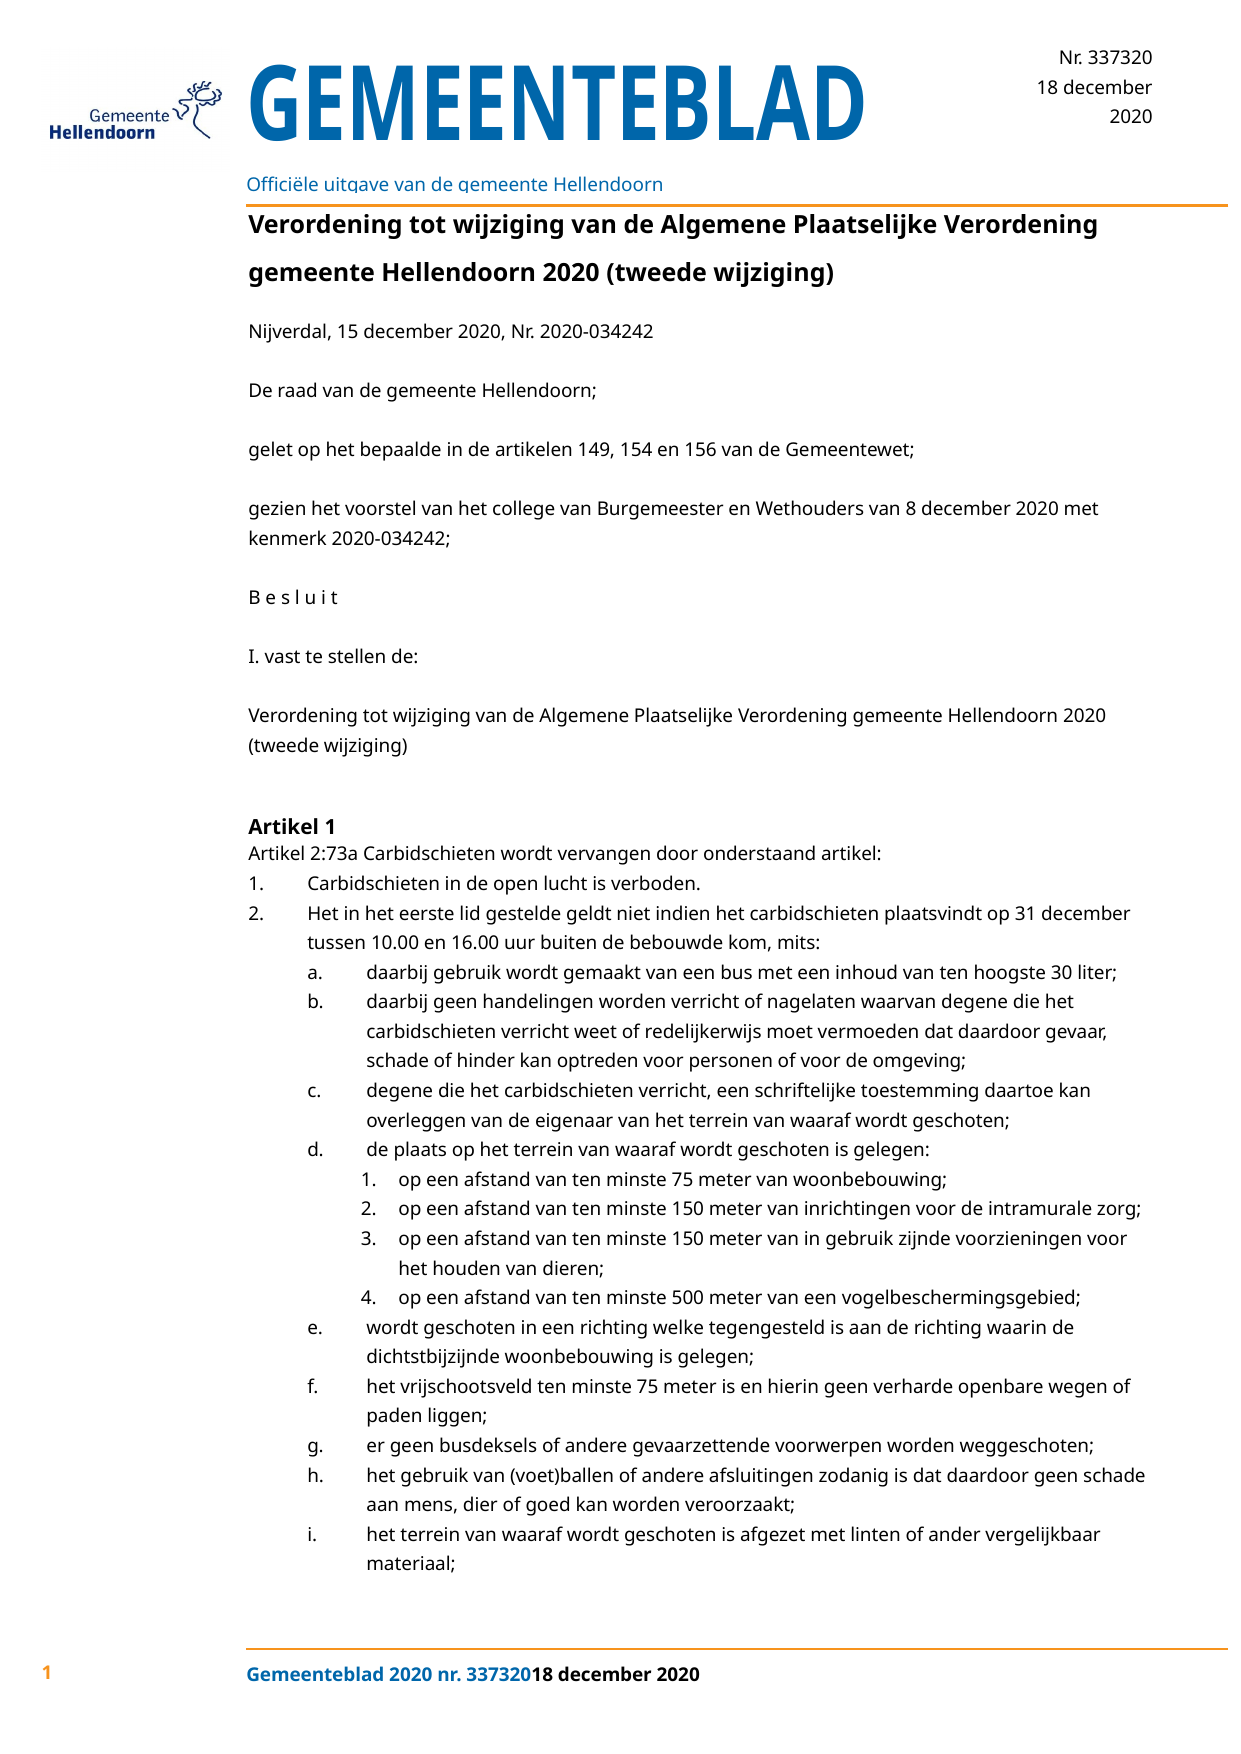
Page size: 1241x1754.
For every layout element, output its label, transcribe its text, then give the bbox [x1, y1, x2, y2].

list op een afstand van ten minste 75 meter van woonbebouwing; [361, 1166, 1152, 1192]
list daarbij gebruik wordt gemaakt van een bus met een inhoud van ten hoogste 30 liter; [307, 959, 1152, 984]
list Carbidschieten in de open lucht is verboden. [248, 870, 1152, 896]
list op een afstand van ten minste 150 meter van inrichtingen voor de intramurale zorg; [361, 1196, 1152, 1221]
text Nijverdal, 15 december 2020, Nr. 2020-034242 [248, 318, 1152, 344]
text Artikel 1 [248, 812, 1152, 841]
text gelet op het bepaalde in de artikelen 149, 154 en 156 van de Gemeentewet; [248, 436, 1152, 462]
text De raad van de gemeente Hellendoorn; [248, 377, 1152, 403]
text I. vast te stellen de: [248, 643, 1152, 669]
text Verordening tot wijziging van de Algemene Plaatselijke Verordening gemeente Hellendoorn 2020 (tweede wijziging) [248, 702, 1152, 758]
text gezien het voorstel van het college van Burgemeester en Wethouders van 8 december 2020 met kenmerk 2020-034242; [248, 495, 1152, 551]
text Artikel 2:73a Carbidschieten wordt vervangen door onderstaand artikel: [248, 841, 1152, 866]
text Verordening tot wijziging van de Algemene Plaatselijke Verordening gemeente Hellendoorn 2020 (tweede wijziging) [248, 207, 1152, 288]
picture [41, 47, 231, 172]
list het gebruik van (voet)ballen of andere afsluitingen zodanig is dat daardoor geen schade aan mens, dier of goed kan worden veroorzaakt; [307, 1462, 1152, 1517]
list Het in het eerste lid gestelde geldt niet indien het carbidschieten plaatsvindt op 31 december tussen 10.00 en 16.00 uur buiten de bebouwde kom, mits: [248, 900, 1152, 955]
list wordt geschoten in een richting welke tegengesteld is aan de richting waarin de dichtstbijzijnde woonbebouwing is gelegen; [307, 1314, 1152, 1369]
list het vrijschootsveld ten minste 75 meter is en hierin geen verharde openbare wegen of paden liggen; [307, 1373, 1152, 1428]
list daarbij geen handelingen worden verricht of nagelaten waarvan degene die het carbidschieten verricht weet of redelijkerwijs moet vermoeden dat daardoor gevaar, schade of hinder kan optreden voor personen of voor de omgeving; [307, 988, 1152, 1073]
list degene die het carbidschieten verricht, een schriftelijke toestemming daartoe kan overleggen van de eigenaar van het terrein van waaraf wordt geschoten; [307, 1077, 1152, 1132]
list de plaats op het terrein van waaraf wordt geschoten is gelegen: [307, 1136, 1152, 1162]
list er geen busdeksels of andere gevaarzettende voorwerpen worden weggeschoten; [307, 1432, 1152, 1458]
list op een afstand van ten minste 150 meter van in gebruik zijnde voorzieningen voor het houden van dieren; [361, 1225, 1152, 1280]
text B e s l u i t [248, 584, 1152, 610]
list op een afstand van ten minste 500 meter van een vogelbeschermingsgebied; [361, 1284, 1152, 1310]
list het terrein van waaraf wordt geschoten is afgezet met linten of ander vergelijkbaar materiaal; [307, 1521, 1152, 1576]
